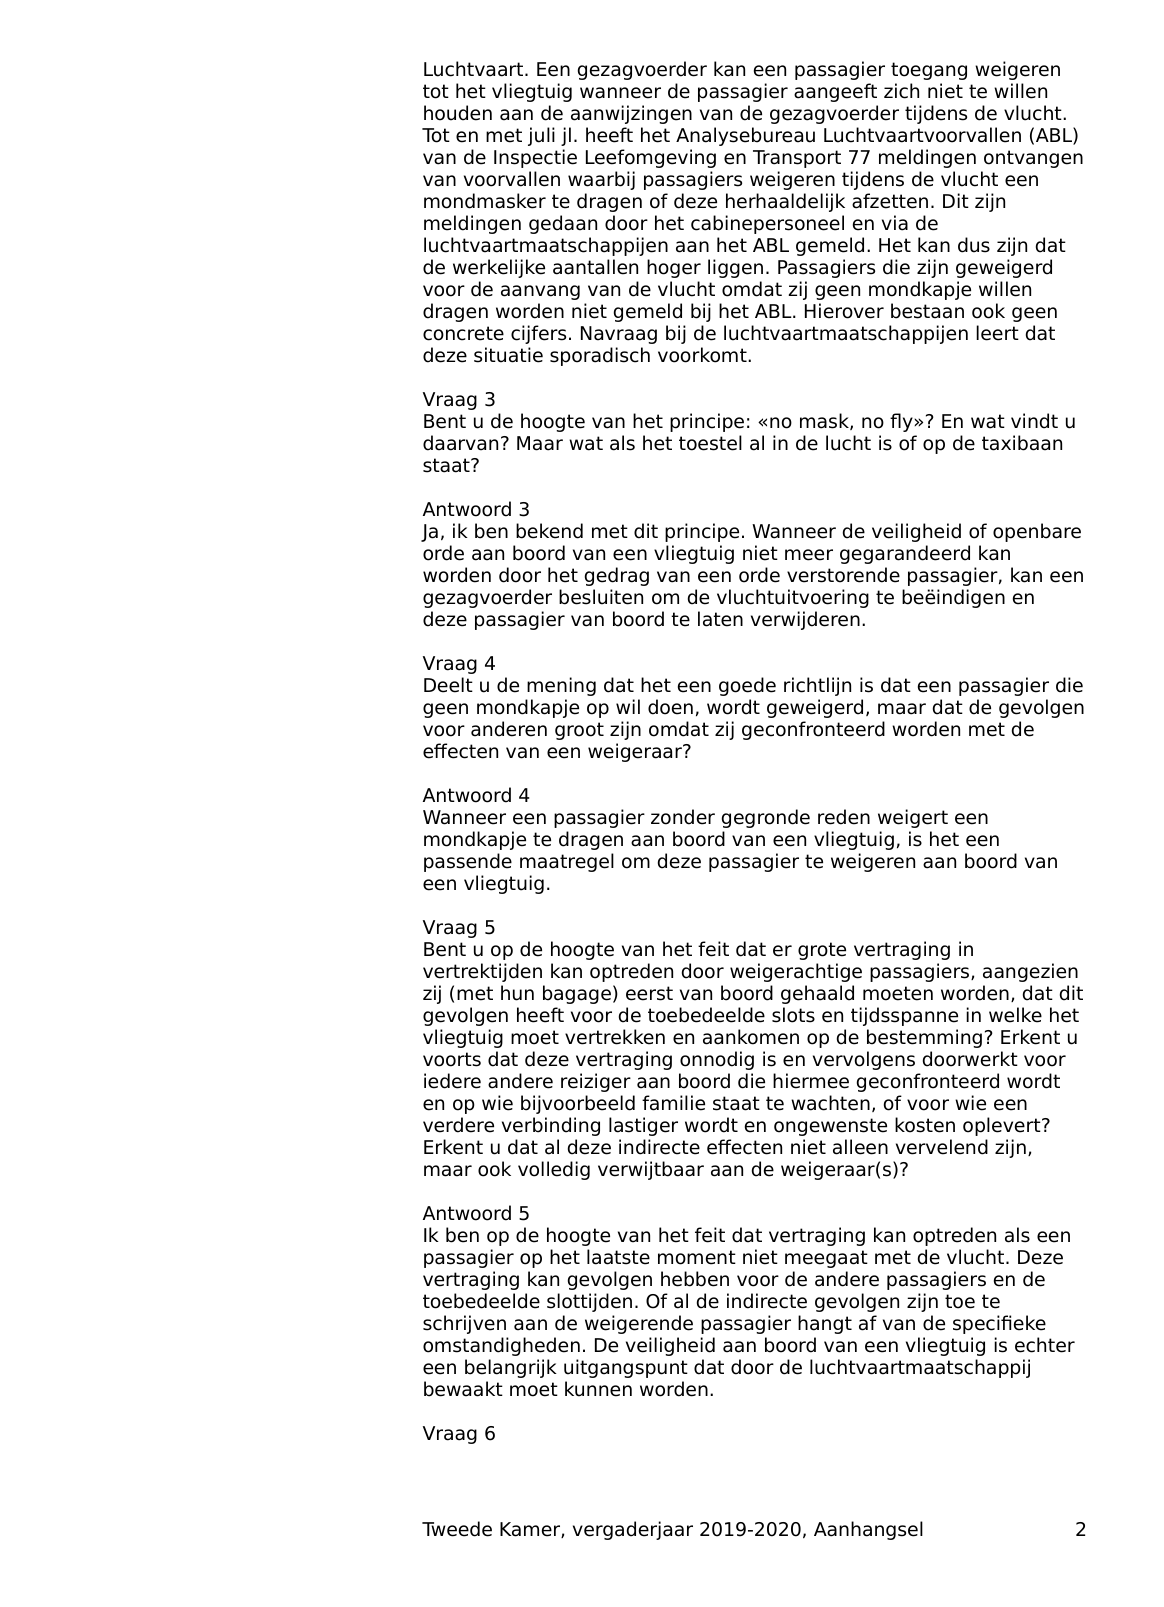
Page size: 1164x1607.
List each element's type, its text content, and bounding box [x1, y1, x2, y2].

text Antwoord 3 [422, 499, 1087, 521]
text Vraag 3 [422, 389, 1087, 411]
text Bent u op de hoogte van het feit dat er grote vertraging in vertrektijden kan optreden door weigerachtige passagiers, aangezien zij (met hun bagage) eerst van boord gehaald moeten worden, dat dit gevolgen heeft voor de toebedeelde slots en tijdsspanne in welke het vliegtuig moet vertrekken en aankomen op de bestemming? Erkent u voorts dat deze vertraging onnodig is en vervolgens doorwerkt voor iedere andere reiziger aan boord die hiermee geconfronteerd wordt en op wie bijvoorbeeld familie staat te wachten, of voor wie een verdere verbinding lastiger wordt en ongewenste kosten oplevert? Erkent u dat al deze indirecte effecten niet alleen vervelend zijn, maar ook volledig verwijtbaar aan de weigeraar(s)? [422, 939, 1087, 1181]
text Bent u de hoogte van het principe: «no mask, no fly»? En wat vindt u daarvan? Maar wat als het toestel al in de lucht is of op de taxibaan staat? [422, 411, 1087, 477]
text Vraag 5 [422, 917, 1087, 939]
text Antwoord 5 [422, 1203, 1087, 1225]
text Deelt u de mening dat het een goede richtlijn is dat een passagier die geen mondkapje op wil doen, wordt geweigerd, maar dat de gevolgen voor anderen groot zijn omdat zij geconfronteerd worden met de effecten van een weigeraar? [422, 675, 1087, 763]
text Ja, ik ben bekend met dit principe. Wanneer de veiligheid of openbare orde aan boord van een vliegtuig niet meer gegarandeerd kan worden door het gedrag van een orde verstorende passagier, kan een gezagvoerder besluiten om de vluchtuitvoering te beëindigen en deze passagier van boord te laten verwijderen. [422, 521, 1087, 631]
text Vraag 4 [422, 653, 1087, 675]
text Tot en met juli jl. heeft het Analysebureau Luchtvaartvoorvallen (ABL) van de Inspectie Leefomgeving en Transport 77 meldingen ontvangen van voorvallen waarbij passagiers weigeren tijdens de vlucht een mondmasker te dragen of deze herhaaldelijk afzetten. Dit zijn meldingen gedaan door het cabinepersoneel en via de luchtvaartmaatschappijen aan het ABL gemeld. Het kan dus zijn dat de werkelijke aantallen hoger liggen. Passagiers die zijn geweigerd voor de aanvang van de vlucht omdat zij geen mondkapje willen dragen worden niet gemeld bij het ABL. Hierover bestaan ook geen concrete cijfers. Navraag bij de luchtvaartmaatschappijen leert dat deze situatie sporadisch voorkomt. [422, 125, 1087, 367]
text Wanneer een passagier zonder gegronde reden weigert een mondkapje te dragen aan boord van een vliegtuig, is het een passende maatregel om deze passagier te weigeren aan boord van een vliegtuig. [422, 807, 1087, 895]
text Ik ben op de hoogte van het feit dat vertraging kan optreden als een passagier op het laatste moment niet meegaat met de vlucht. Deze vertraging kan gevolgen hebben voor de andere passagiers en de toebedeelde slottijden. Of al de indirecte gevolgen zijn toe te schrijven aan de weigerende passagier hangt af van de specifieke omstandigheden. De veiligheid aan boord van een vliegtuig is echter een belangrijk uitgangspunt dat door de luchtvaartmaatschappij bewaakt moet kunnen worden. [422, 1225, 1087, 1401]
text Antwoord 4 [422, 785, 1087, 807]
text Vraag 6 [422, 1423, 1087, 1445]
text Luchtvaart. Een gezagvoerder kan een passagier toegang weigeren tot het vliegtuig wanneer de passagier aangeeft zich niet te willen houden aan de aanwijzingen van de gezagvoerder tijdens de vlucht. [422, 59, 1087, 125]
